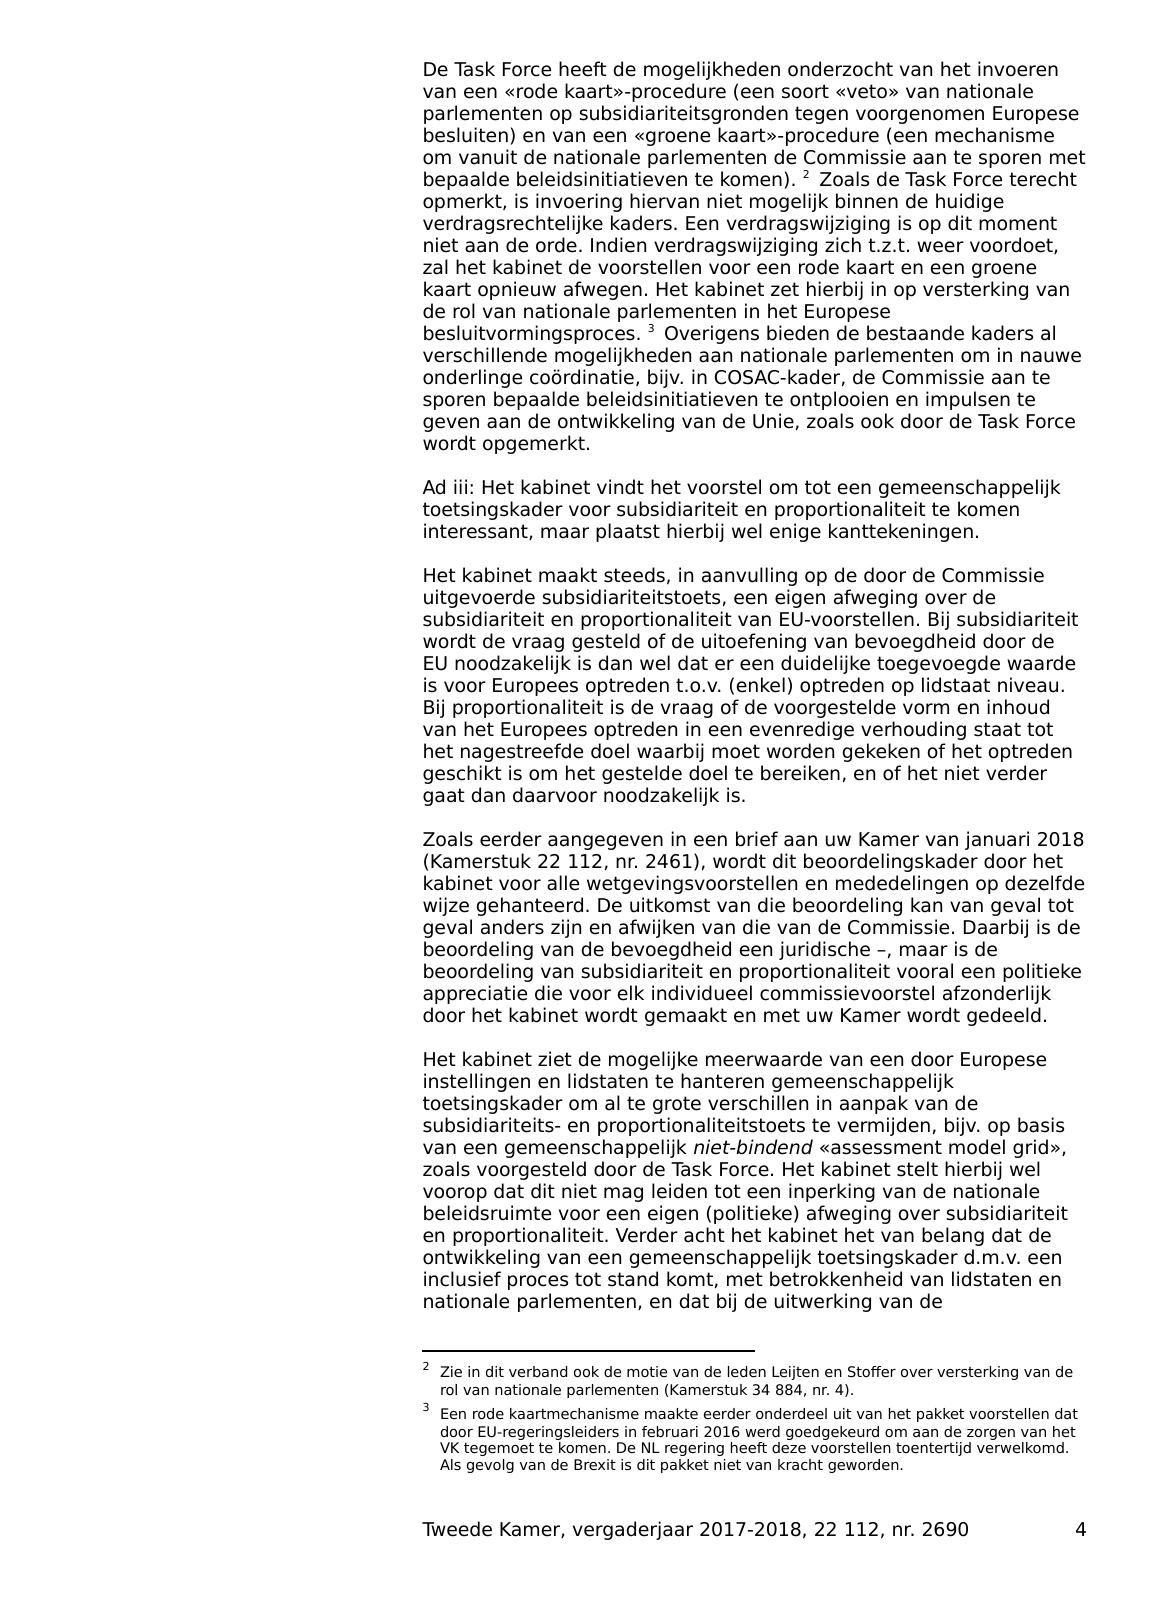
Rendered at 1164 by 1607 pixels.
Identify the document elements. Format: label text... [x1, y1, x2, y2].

text Een rode kaartmechanisme maakte eerder onderdeel uit van het pakket voorstellen dat door EU-regeringsleiders in februari 2016 werd goedgekeurd om aan de zorgen van het VK tegemoet te komen. De NL regering heeft deze voorstellen toentertijd verwelkomd. Als gevolg van de Brexit is dit pakket niet van kracht geworden. [422, 1402, 1087, 1474]
text Het kabinet maakt steeds, in aanvulling op de door de Commissie uitgevoerde subsidiariteitstoets, een eigen afweging over de subsidiariteit en proportionaliteit van EU-voorstellen. Bij subsidiariteit wordt de vraag gesteld of de uitoefening van bevoegdheid door de EU noodzakelijk is dan wel dat er een duidelijke toegevoegde waarde is voor Europees optreden t.o.v. (enkel) optreden op lidstaat niveau. Bij proportionaliteit is de vraag of de voorgestelde vorm en inhoud van het Europees optreden in een evenredige verhouding staat tot het nagestreefde doel waarbij moet worden gekeken of het optreden geschikt is om het gestelde doel te bereiken, en of het niet verder gaat dan daarvoor noodzakelijk is. [422, 565, 1087, 807]
text Ad iii: Het kabinet vindt het voorstel om tot een gemeenschappelijk toetsingskader voor subsidiariteit en proportionaliteit te komen interessant, maar plaatst hierbij wel enige kanttekeningen. [422, 477, 1087, 543]
text De Task Force heeft de mogelijkheden onderzocht van het invoeren van een «rode kaart»-procedure (een soort «veto» van nationale parlementen op subsidiariteitsgronden tegen voorgenomen Europese besluiten) en van een «groene kaart»-procedure (een mechanisme om vanuit de nationale parlementen de Commissie aan te sporen met bepaalde beleidsinitiatieven te komen). Zoals de Task Force terecht opmerkt, is invoering hiervan niet mogelijk binnen de huidige verdragsrechtelijke kaders. Een verdragswijziging is op dit moment niet aan de orde. Indien verdragswijziging zich t.z.t. weer voordoet, zal het kabinet de voorstellen voor een rode kaart en een groene kaart opnieuw afwegen. Het kabinet zet hierbij in op versterking van de rol van nationale parlementen in het Europese besluitvormingsproces. Overigens bieden de bestaande kaders al verschillende mogelijkheden aan nationale parlementen om in nauwe onderlinge coördinatie, bijv. in COSAC-kader, de Commissie aan te sporen bepaalde beleidsinitiatieven te ontplooien en impulsen te geven aan de ontwikkeling van de Unie, zoals ook door de Task Force wordt opgemerkt. [422, 59, 1087, 455]
text Zoals eerder aangegeven in een brief aan uw Kamer van januari 2018 (Kamerstuk 22 112, nr. 2461), wordt dit beoordelingskader door het kabinet voor alle wetgevingsvoorstellen en mededelingen op dezelfde wijze gehanteerd. De uitkomst van die beoordeling kan van geval tot geval anders zijn en afwijken van die van de Commissie. Daarbij is de beoordeling van de bevoegdheid een juridische –, maar is de beoordeling van subsidiariteit en proportionaliteit vooral een politieke appreciatie die voor elk individueel commissievoorstel afzonderlijk door het kabinet wordt gemaakt en met uw Kamer wordt gedeeld. [422, 829, 1087, 1027]
text Het kabinet ziet de mogelijke meerwaarde van een door Europese instellingen en lidstaten te hanteren gemeenschappelijk toetsingskader om al te grote verschillen in aanpak van de subsidiariteits- en proportionaliteitstoets te vermijden, bijv. op basis van een gemeenschappelijk niet-bindend «assessment model grid», zoals voorgesteld door de Task Force. Het kabinet stelt hierbij wel voorop dat dit niet mag leiden tot een inperking van de nationale beleidsruimte voor een eigen (politieke) afweging over subsidiariteit en proportionaliteit. Verder acht het kabinet het van belang dat de ontwikkeling van een gemeenschappelijk toetsingskader d.m.v. een inclusief proces tot stand komt, met betrokkenheid van lidstaten en nationale parlementen, en dat bij de uitwerking van de [422, 1049, 1087, 1313]
text Zie in dit verband ook de motie van de leden Leijten en Stoffer over versterking van de rol van nationale parlementen (Kamerstuk 34 884, nr. 4). [422, 1360, 1087, 1399]
